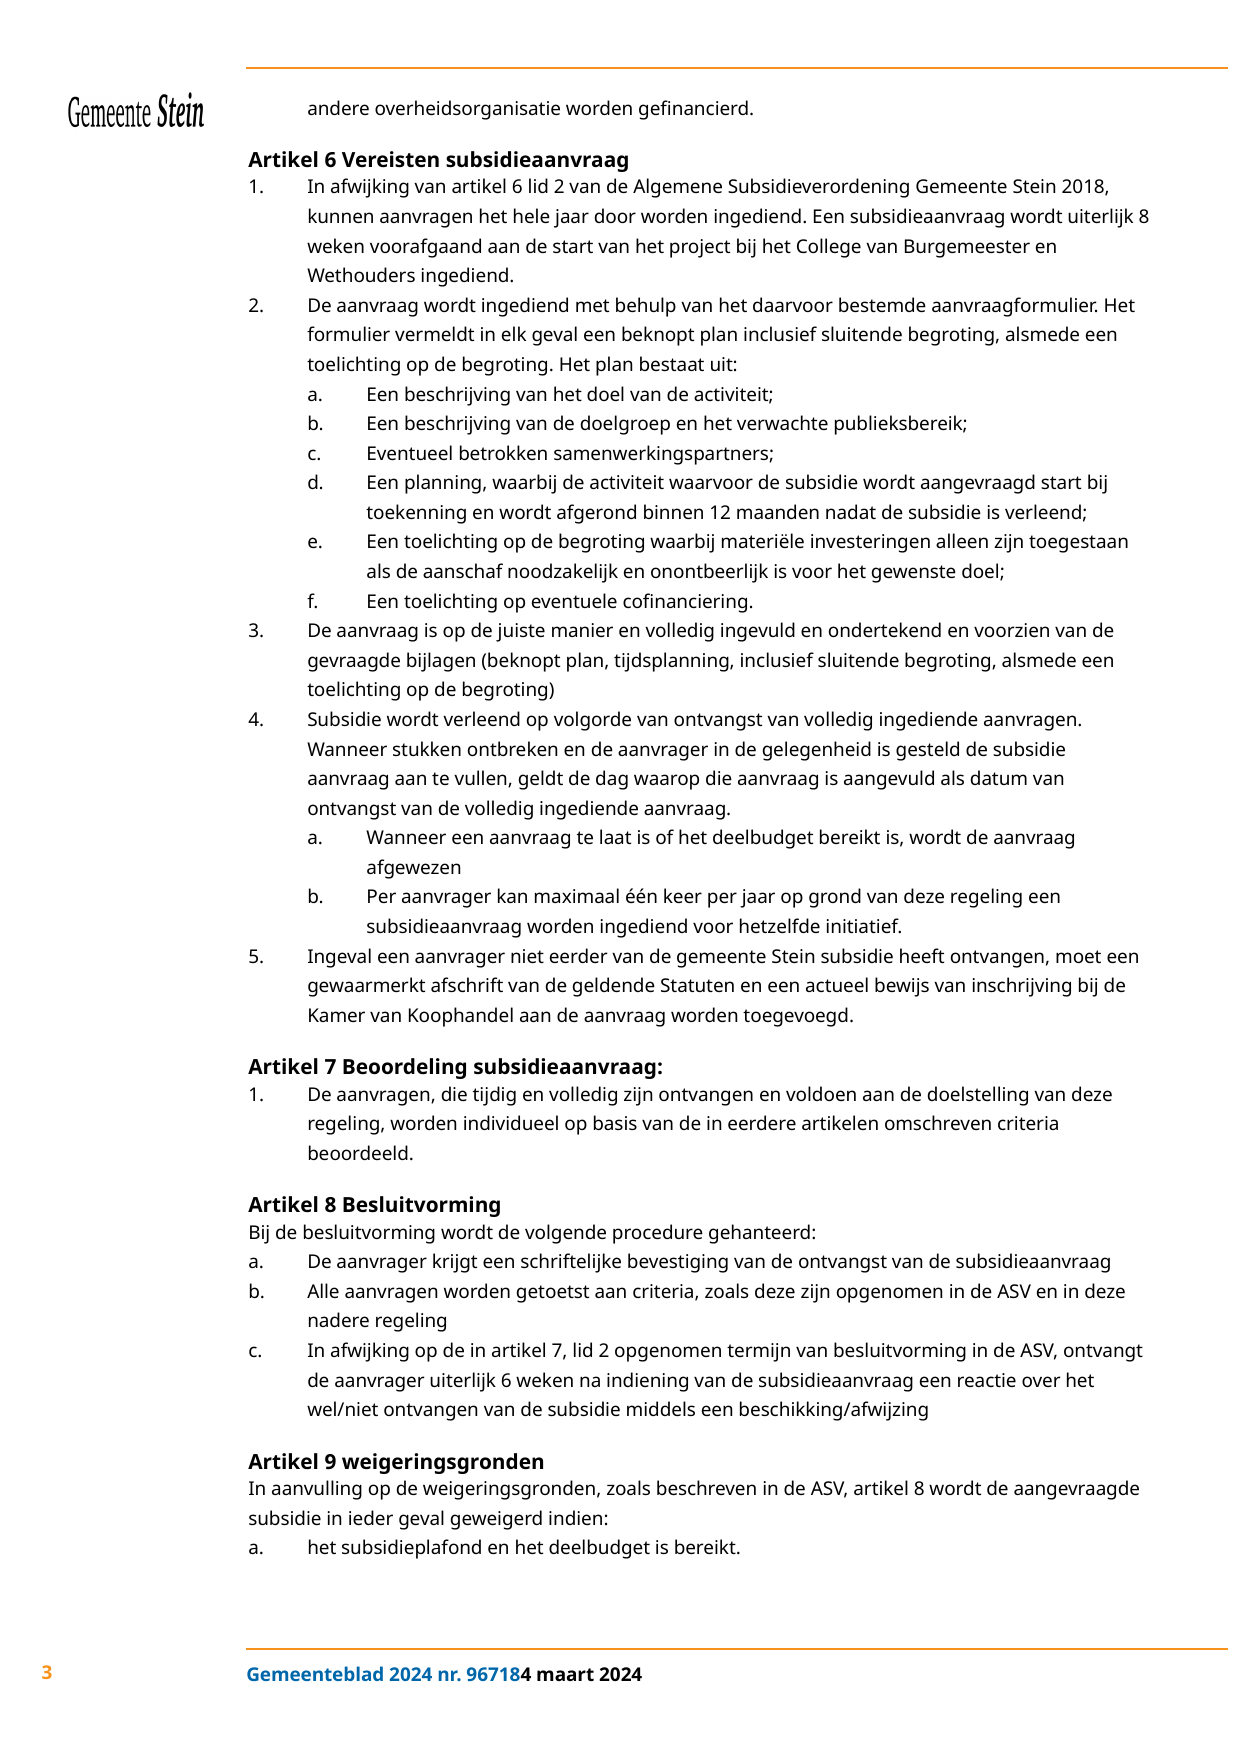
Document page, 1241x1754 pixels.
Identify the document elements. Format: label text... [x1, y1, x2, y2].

text In aanvulling op de weigeringsgronden, zoals beschreven in de ASV, artikel 8 wordt de aangevraagde subsidie in ieder geval geweigerd indien: [248, 1475, 1152, 1531]
list Eventueel betrokken samenwerkingspartners; [307, 440, 1152, 466]
list Een toelichting op de begroting waarbij materiële investeringen alleen zijn toegestaan als de aanschaf noodzakelijk en onontbeerlijk is voor het gewenste doel; [307, 529, 1152, 584]
picture [41, 47, 231, 172]
text Artikel 8 Besluitvorming [248, 1190, 1152, 1219]
list De aanvraag is op de juiste manier en volledig ingevuld en ondertekend en voorzien van de gevraagde bijlagen (beknopt plan, tijdsplanning, inclusief sluitende begroting, alsmede een toelichting op de begroting) [248, 617, 1152, 702]
list In afwijking van artikel 6 lid 2 van de Algemene Subsidieverordening Gemeente Stein 2018, kunnen aanvragen het hele jaar door worden ingediend. Een subsidieaanvraag wordt uiterlijk 8 weken voorafgaand aan de start van het project bij het College van Burgemeester en Wethouders ingediend. [248, 174, 1152, 288]
list Een planning, waarbij de activiteit waarvoor de subsidie wordt aangevraagd start bij toekenning en wordt afgerond binnen 12 maanden nadat de subsidie is verleend; [307, 469, 1152, 525]
text Bij de besluitvorming wordt de volgende procedure gehanteerd: [248, 1219, 1152, 1244]
list De aanvrager krijgt een schriftelijke bevestiging van de ontvangst van de subsidieaanvraag [248, 1248, 1152, 1274]
list Alle aanvragen worden getoetst aan criteria, zoals deze zijn opgenomen in de ASV en in deze nadere regeling [248, 1278, 1152, 1333]
text Artikel 7 Beoordeling subsidieaanvraag: [248, 1052, 1152, 1081]
list Per aanvrager kan maximaal één keer per jaar op grond van deze regeling een subsidieaanvraag worden ingediend voor hetzelfde initiatief. [307, 884, 1152, 939]
list De aanvragen, die tijdig en volledig zijn ontvangen en voldoen aan de doelstelling van deze regeling, worden individueel op basis van de in eerdere artikelen omschreven criteria beoordeeld. [248, 1081, 1152, 1166]
list Wanneer een aanvraag te laat is of het deelbudget bereikt is, wordt de aanvraag afgewezen [307, 824, 1152, 880]
list De aanvraag wordt ingediend met behulp van het daarvoor bestemde aanvraagformulier. Het formulier vermeldt in elk geval een beknopt plan inclusief sluitende begroting, alsmede een toelichting op de begroting. Het plan bestaat uit: [248, 292, 1152, 377]
text Artikel 9 weigeringsgronden [248, 1447, 1152, 1475]
text Artikel 6 Vereisten subsidieaanvraag [248, 145, 1152, 174]
list andere overheidsorganisatie worden gefinancierd. [248, 95, 1152, 121]
list Subsidie wordt verleend op volgorde van ontvangst van volledig ingediende aanvragen. Wanneer stukken ontbreken en de aanvrager in de gelegenheid is gesteld de subsidie aanvraag aan te vullen, geldt de dag waarop die aanvraag is aangevuld als datum van ontvangst van de volledig ingediende aanvraag. [248, 706, 1152, 821]
list Een toelichting op eventuele cofinanciering. [307, 588, 1152, 613]
list Een beschrijving van de doelgroep en het verwachte publieksbereik; [307, 410, 1152, 436]
list In afwijking op de in artikel 7, lid 2 opgenomen termijn van besluitvorming in de ASV, ontvangt de aanvrager uiterlijk 6 weken na indiening van de subsidieaanvraag een reactie over het wel/niet ontvangen van de subsidie middels een beschikking/afwijzing [248, 1337, 1152, 1422]
list Een beschrijving van het doel van de activiteit; [307, 381, 1152, 406]
list het subsidieplafond en het deelbudget is bereikt. [248, 1534, 1152, 1560]
list Ingeval een aanvrager niet eerder van de gemeente Stein subsidie heeft ontvangen, moet een gewaarmerkt afschrift van de geldende Statuten en een actueel bewijs van inschrijving bij de Kamer van Koophandel aan de aanvraag worden toegevoegd. [248, 943, 1152, 1028]
